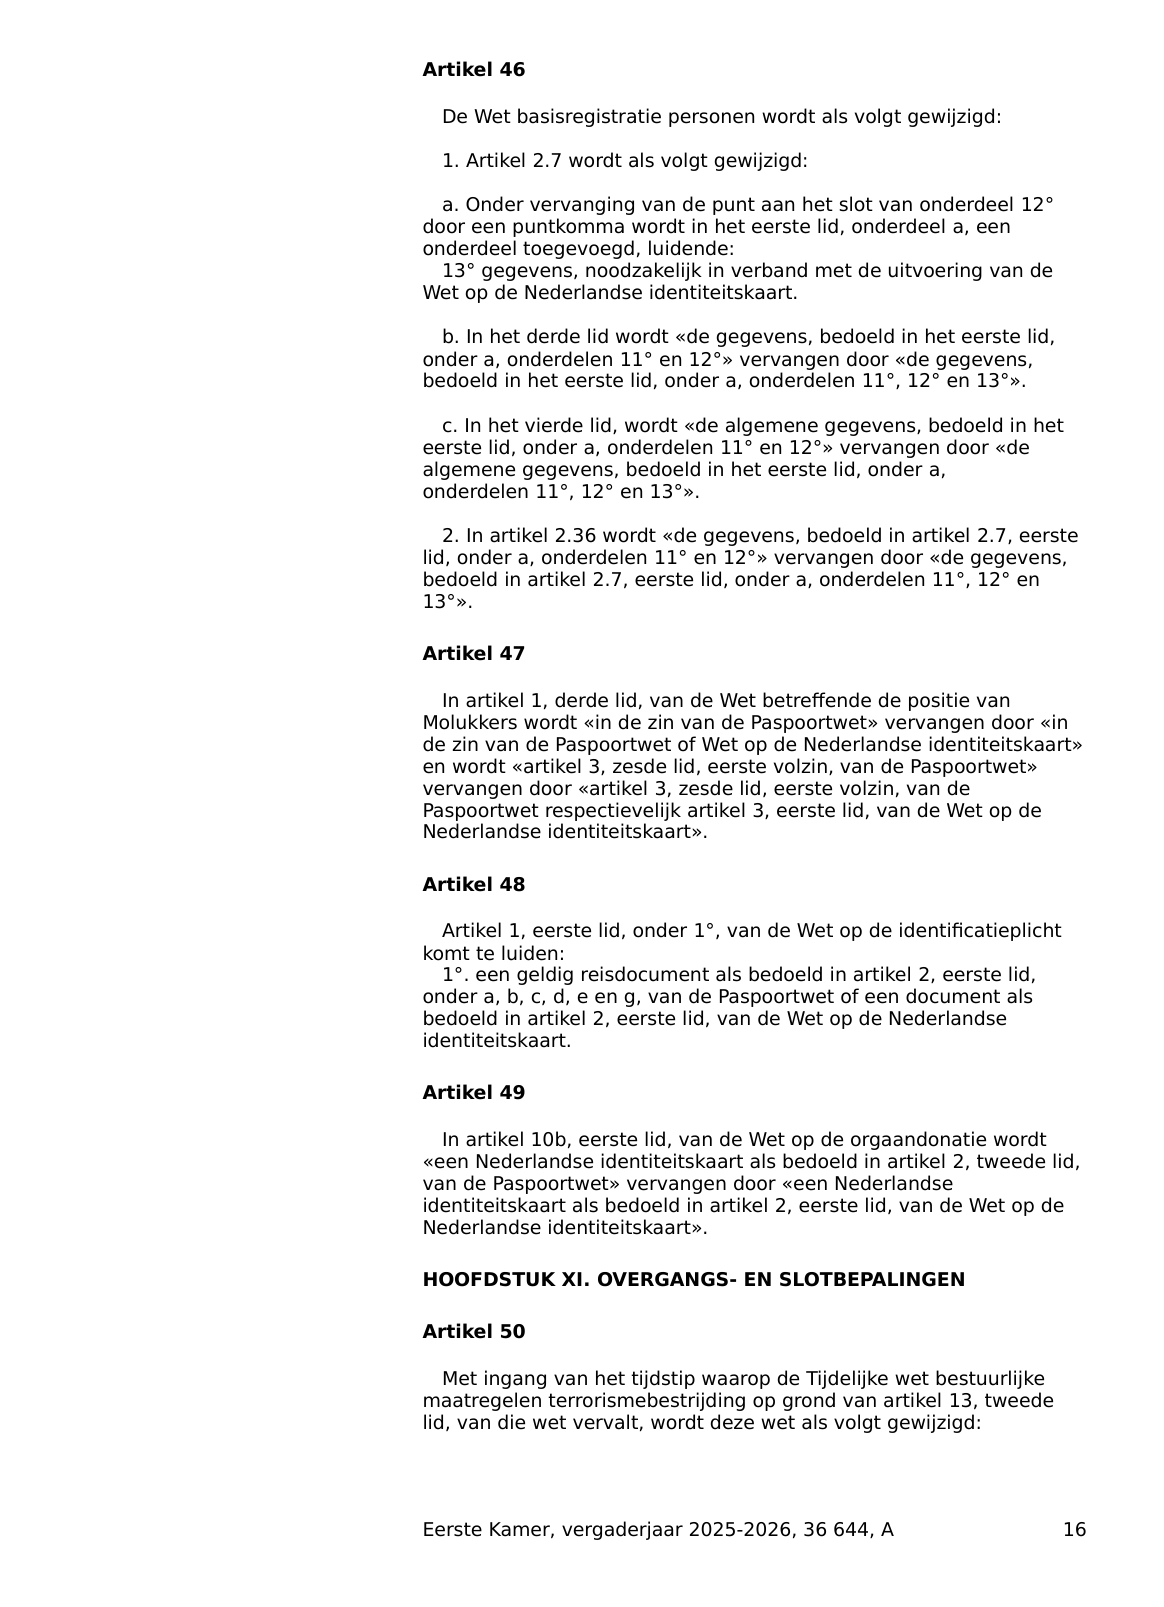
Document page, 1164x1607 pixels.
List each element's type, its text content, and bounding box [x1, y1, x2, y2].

text 2. In artikel 2.36 wordt «de gegevens, bedoeld in artikel 2.7, eerste lid, onder a, onderdelen 11° en 12°» vervangen door «de gegevens, bedoeld in artikel 2.7, eerste lid, onder a, onderdelen 11°, 12° en 13°». [422, 525, 1087, 613]
text 1°. een geldig reisdocument als bedoeld in artikel 2, eerste lid, onder a, b, c, d, e en g, van de Paspoortwet of een document als bedoeld in artikel 2, eerste lid, van de Wet op de Nederlandse identiteitskaart. [422, 964, 1087, 1052]
text a. Onder vervanging van de punt aan het slot van onderdeel 12° door een puntkomma wordt in het eerste lid, onderdeel a, een onderdeel toegevoegd, luidende: [422, 194, 1087, 260]
text c. In het vierde lid, wordt «de algemene gegevens, bedoeld in het eerste lid, onder a, onderdelen 11° en 12°» vervangen door «de algemene gegevens, bedoeld in het eerste lid, onder a, onderdelen 11°, 12° en 13°». [422, 414, 1087, 502]
subtitle Artikel 47 [422, 643, 1087, 664]
text De Wet basisregistratie personen wordt als volgt gewijzigd: [422, 106, 1087, 128]
subtitle Artikel 50 [422, 1321, 1087, 1343]
text In artikel 10b, eerste lid, van de Wet op de orgaandonatie wordt «een Nederlandse identiteitskaart als bedoeld in artikel 2, tweede lid, van de Paspoortwet» vervangen door «een Nederlandse identiteitskaart als bedoeld in artikel 2, eerste lid, van de Wet op de Nederlandse identiteitskaart». [422, 1129, 1087, 1239]
subtitle Artikel 46 [422, 59, 1087, 81]
text b. In het derde lid wordt «de gegevens, bedoeld in het eerste lid, onder a, onderdelen 11° en 12°» vervangen door «de gegevens, bedoeld in het eerste lid, onder a, onderdelen 11°, 12° en 13°». [422, 326, 1087, 392]
text Artikel 1, eerste lid, onder 1°, van de Wet op de identificatieplicht komt te luiden: [422, 920, 1087, 964]
subtitle Artikel 48 [422, 873, 1087, 895]
text Met ingang van het tijdstip waarop de Tijdelijke wet bestuurlijke maatregelen terrorismebestrijding op grond van artikel 13, tweede lid, van die wet vervalt, wordt deze wet als volgt gewijzigd: [422, 1368, 1087, 1434]
text 13° gegevens, noodzakelijk in verband met de uitvoering van de Wet op de Nederlandse identiteitskaart. [422, 260, 1087, 304]
text 1. Artikel 2.7 wordt als volgt gewijzigd: [422, 150, 1087, 172]
subtitle HOOFDSTUK XI. OVERGANGS- EN SLOTBEPALINGEN [422, 1269, 1087, 1291]
subtitle Artikel 49 [422, 1082, 1087, 1104]
text In artikel 1, derde lid, van de Wet betreffende de positie van Molukkers wordt «in de zin van de Paspoortwet» vervangen door «in de zin van de Paspoortwet of Wet op de Nederlandse identiteitskaart» en wordt «artikel 3, zesde lid, eerste volzin, van de Paspoortwet» vervangen door «artikel 3, zesde lid, eerste volzin, van de Paspoortwet respectievelijk artikel 3, eerste lid, van de Wet op de Nederlandse identiteitskaart». [422, 689, 1087, 843]
